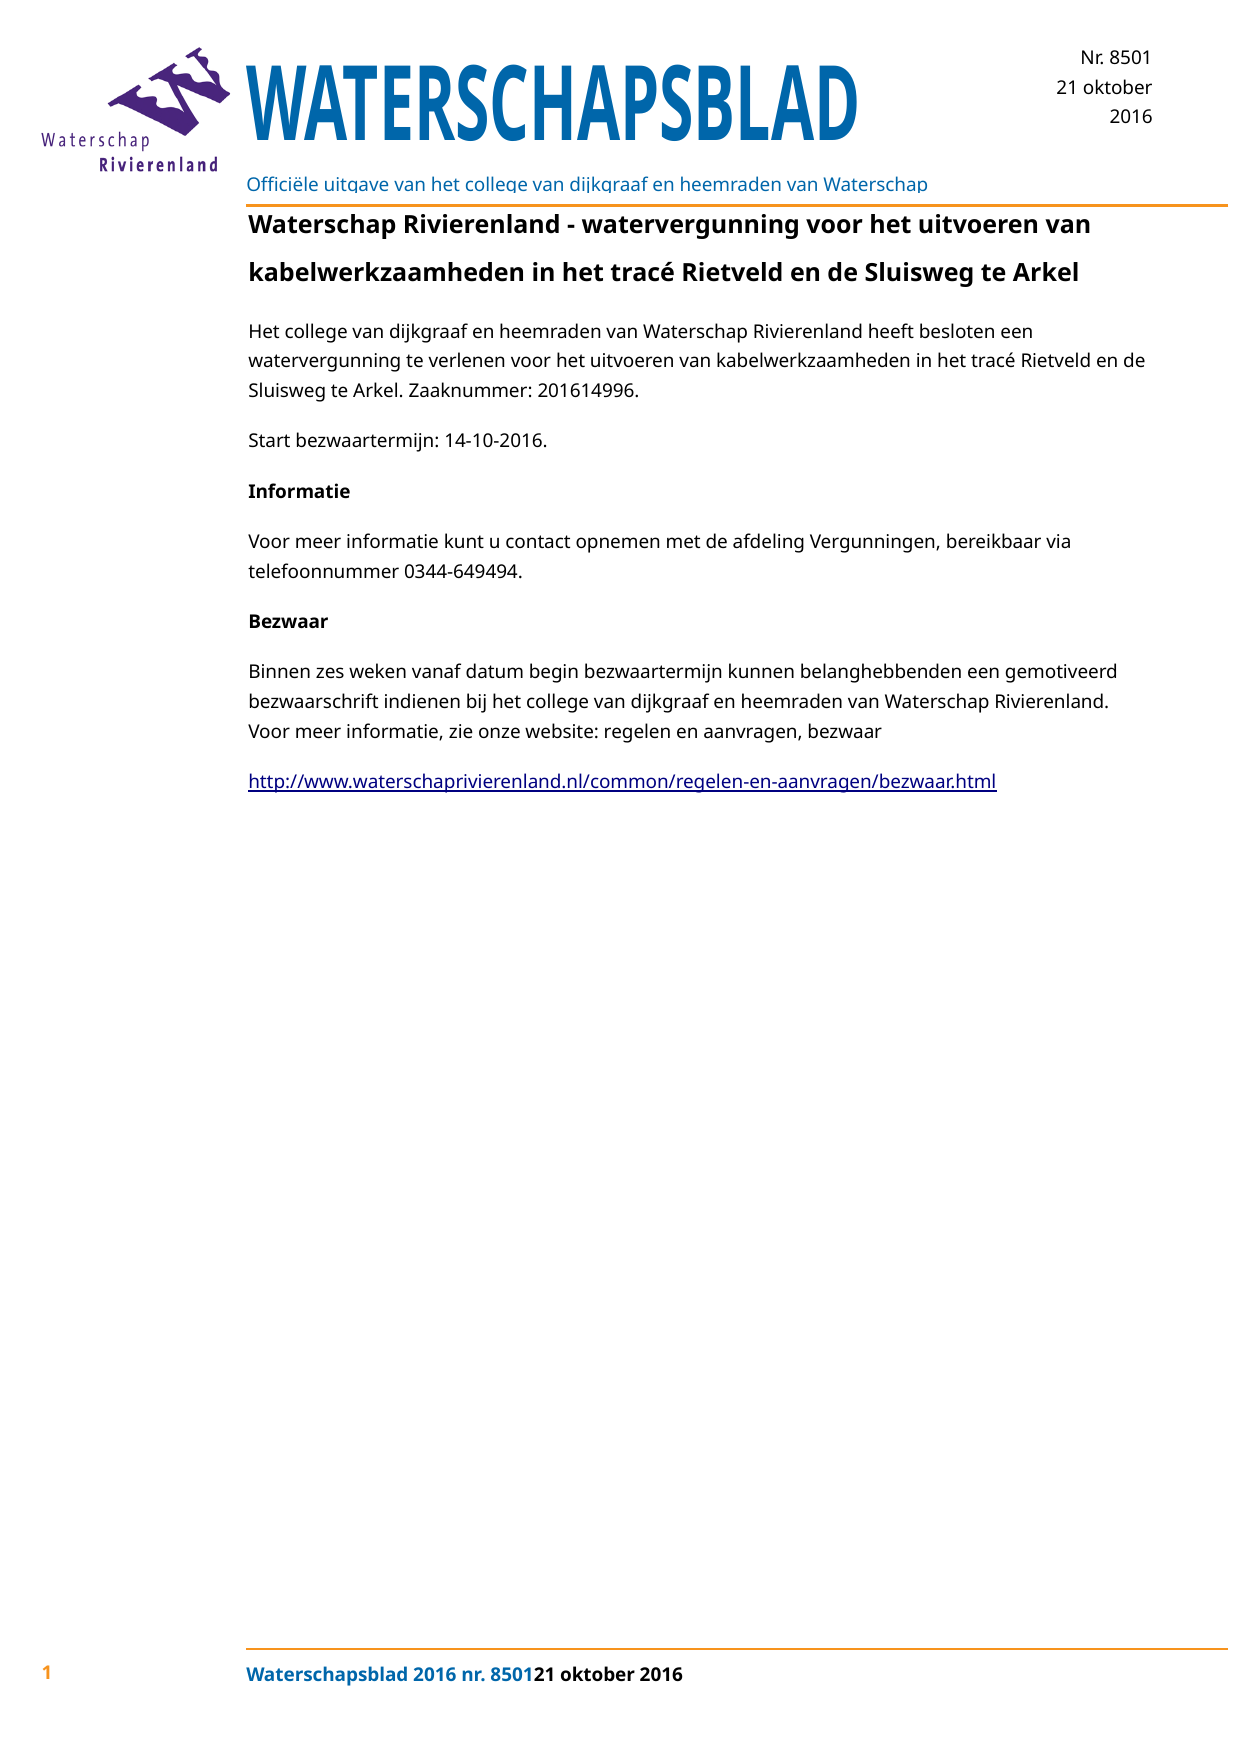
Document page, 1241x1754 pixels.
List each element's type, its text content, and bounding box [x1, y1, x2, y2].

text Waterschap Rivierenland - watervergunning voor het uitvoeren van kabelwerkzaamheden in het tracé Rietveld en de Sluisweg te Arkel [248, 207, 1152, 288]
text Binnen zes weken vanaf datum begin bezwaartermijn kunnen belanghebbenden een gemotiveerd bezwaarschrift indienen bij het college van dijkgraaf en heemraden van Waterschap Rivierenland. Voor meer informatie, zie onze website: regelen en aanvragen, bezwaar [248, 659, 1152, 744]
text Het college van dijkgraaf en heemraden van Waterschap Rivierenland heeft besloten een watervergunning te verlenen voor het uitvoeren van kabelwerkzaamheden in het tracé Rietveld en de Sluisweg te Arkel. Zaaknummer: 201614996. [248, 318, 1152, 403]
picture [41, 47, 231, 172]
text Voor meer informatie kunt u contact opnemen met de afdeling Vergunningen, bereikbaar via telefoonnummer 0344-649494. [248, 528, 1152, 584]
text Informatie [248, 478, 1152, 504]
text http://www.waterschaprivierenland.nl/common/regelen-en-aanvragen/bezwaar.html [248, 768, 1152, 794]
text Bezwaar [248, 608, 1152, 634]
text Start bezwaartermijn: 14-10-2016. [248, 427, 1152, 453]
